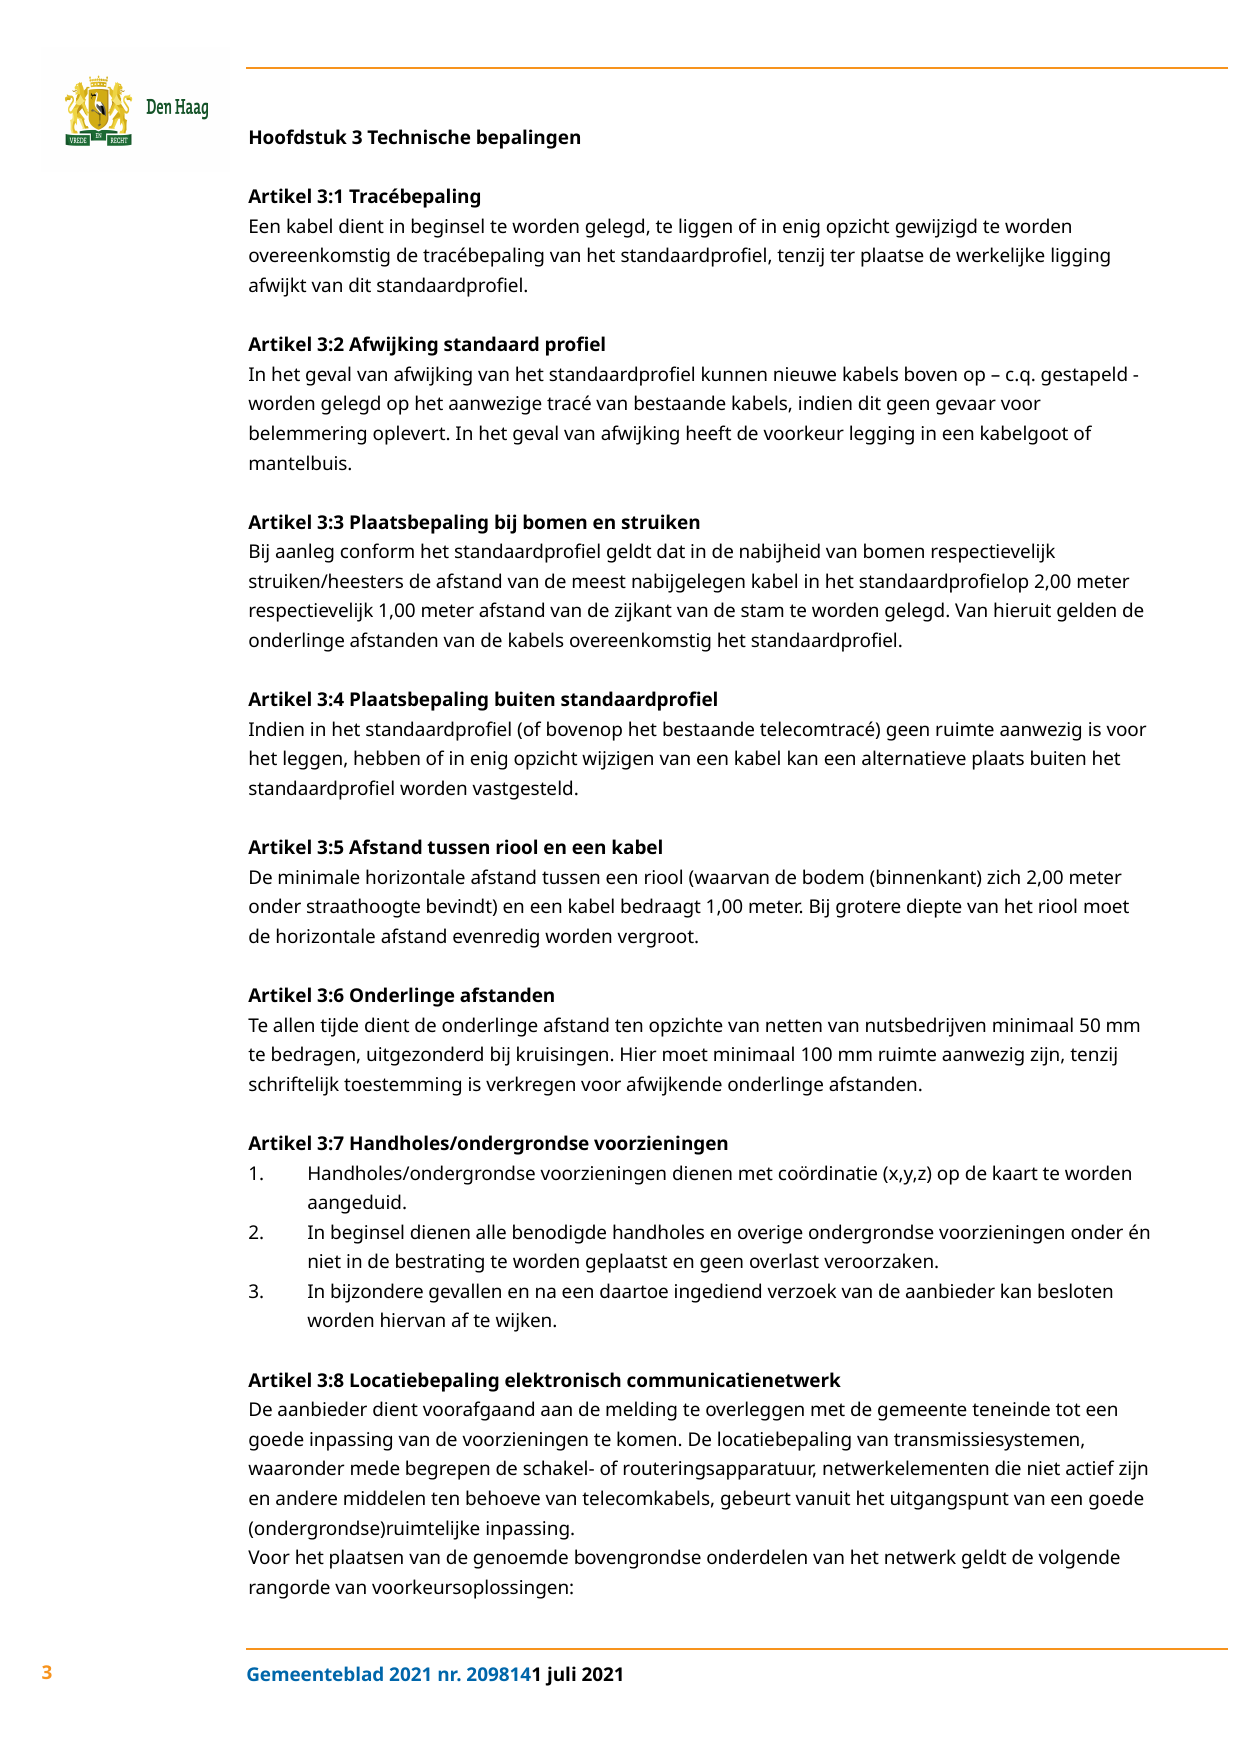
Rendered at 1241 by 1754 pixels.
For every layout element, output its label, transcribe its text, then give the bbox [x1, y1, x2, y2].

text Voor het plaatsen van de genoemde bovengrondse onderdelen van het netwerk geldt de volgende rangorde van voorkeursoplossingen: [248, 1544, 1152, 1600]
text In het geval van afwijking van het standaardprofiel kunnen nieuwe kabels boven op – c.q. gestapeld - worden gelegd op het aanwezige tracé van bestaande kabels, indien dit geen gevaar voor belemmering oplevert. In het geval van afwijking heeft de voorkeur legging in een kabelgoot of mantelbuis. [248, 361, 1152, 476]
text Artikel 3:4 Plaatsbepaling buiten standaardprofiel [248, 686, 1152, 712]
list In beginsel dienen alle benodigde handholes en overige ondergrondse voorzieningen onder én niet in de bestrating te worden geplaatst en geen overlast veroorzaken. [248, 1219, 1152, 1274]
text Artikel 3:6 Onderlinge afstanden [248, 982, 1152, 1008]
text Artikel 3:7 Handholes/ondergrondse voorzieningen [248, 1130, 1152, 1156]
text Artikel 3:5 Afstand tussen riool en een kabel [248, 834, 1152, 860]
text Artikel 3:2 Afwijking standaard profiel [248, 331, 1152, 357]
text Bij aanleg conform het standaardprofiel geldt dat in de nabijheid van bomen respectievelijk struiken/heesters de afstand van de meest nabijgelegen kabel in het standaardprofielop 2,00 meter respectievelijk 1,00 meter afstand van de zijkant van de stam te worden gelegd. Van hieruit gelden de onderlinge afstanden van de kabels overeenkomstig het standaardprofiel. [248, 538, 1152, 653]
picture [41, 47, 231, 172]
text Een kabel dient in beginsel te worden gelegd, te liggen of in enig opzicht gewijzigd te worden overeenkomstig de tracébepaling van het standaardprofiel, tenzij ter plaatse de werkelijke ligging afwijkt van dit standaardprofiel. [248, 213, 1152, 298]
text Indien in het standaardprofiel (of bovenop het bestaande telecomtracé) geen ruimte aanwezig is voor het leggen, hebben of in enig opzicht wijzigen van een kabel kan een alternatieve plaats buiten het standaardprofiel worden vastgesteld. [248, 716, 1152, 801]
list Handholes/ondergrondse voorzieningen dienen met coördinatie (x,y,z) op de kaart te worden aangeduid. [248, 1160, 1152, 1215]
text Hoofdstuk 3 Technische bepalingen [248, 124, 1152, 150]
text Te allen tijde dient de onderlinge afstand ten opzichte van netten van nutsbedrijven minimaal 50 mm te bedragen, uitgezonderd bij kruisingen. Hier moet minimaal 100 mm ruimte aanwezig zijn, tenzij schriftelijk toestemming is verkregen voor afwijkende onderlinge afstanden. [248, 1012, 1152, 1097]
text Artikel 3:3 Plaatsbepaling bij bomen en struiken [248, 509, 1152, 535]
text De aanbieder dient voorafgaand aan de melding te overleggen met de gemeente teneinde tot een goede inpassing van de voorzieningen te komen. De locatiebepaling van transmissiesystemen, waaronder mede begrepen de schakel- of routeringsapparatuur, netwerkelementen die niet actief zijn en andere middelen ten behoeve van telecomkabels, gebeurt vanuit het uitgangspunt van een goede (ondergrondse)ruimtelijke inpassing. [248, 1396, 1152, 1541]
text Artikel 3:8 Locatiebepaling elektronisch communicatienetwerk [248, 1367, 1152, 1393]
text De minimale horizontale afstand tussen een riool (waarvan de bodem (binnenkant) zich 2,00 meter onder straathoogte bevindt) en een kabel bedraagt 1,00 meter. Bij grotere diepte van het riool moet de horizontale afstand evenredig worden vergroot. [248, 864, 1152, 949]
list In bijzondere gevallen en na een daartoe ingediend verzoek van de aanbieder kan besloten worden hiervan af te wijken. [248, 1278, 1152, 1333]
text Artikel 3:1 Tracébepaling [248, 183, 1152, 209]
